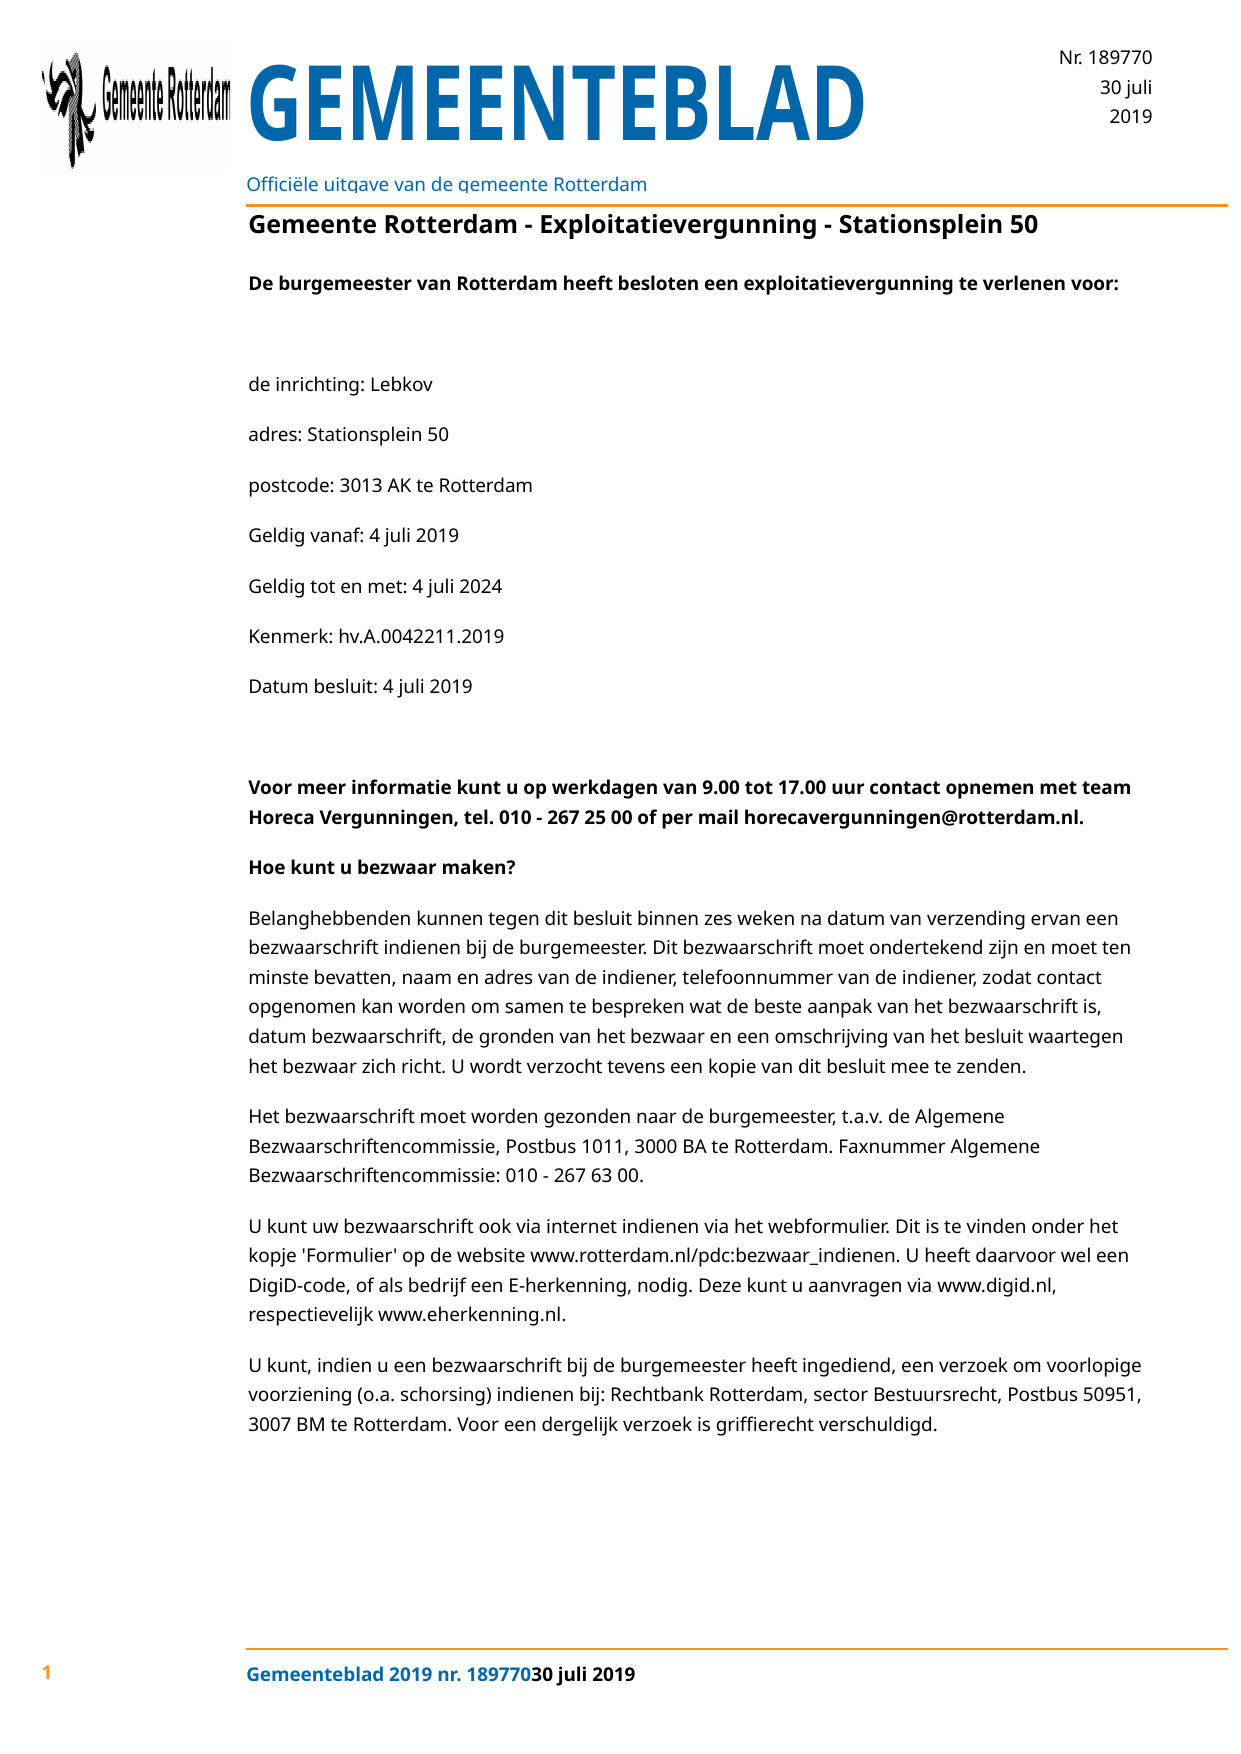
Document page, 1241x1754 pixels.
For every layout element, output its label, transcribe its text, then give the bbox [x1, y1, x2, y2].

text Hoe kunt u bezwaar maken? [248, 854, 1152, 880]
text Datum besluit: 4 juli 2019 [248, 674, 1152, 699]
text De burgemeester van Rotterdam heeft besloten een exploitatievergunning te verlenen voor: [248, 270, 1152, 296]
text Kenmerk: hv.A.0042211.2019 [248, 623, 1152, 649]
text adres: Stationsplein 50 [248, 422, 1152, 447]
text Gemeente Rotterdam - Exploitatievergunning - Stationsplein 50 [248, 207, 1152, 241]
text Geldig vanaf: 4 juli 2019 [248, 522, 1152, 548]
text U kunt, indien u een bezwaarschrift bij de burgemeester heeft ingediend, een verzoek om voorlopige voorziening (o.a. schorsing) indienen bij: Rechtbank Rotterdam, sector Bestuursrecht, Postbus 50951, 3007 BM te Rotterdam. Voor een dergelijk verzoek is griffierecht verschuldigd. [248, 1352, 1152, 1437]
text Geldig tot en met: 4 juli 2024 [248, 573, 1152, 598]
picture [41, 47, 231, 172]
text U kunt uw bezwaarschrift ook via internet indienen via het webformulier. Dit is te vinden onder het kopje 'Formulier' op de website www.rotterdam.nl/pdc:bezwaar_indienen. U heeft daarvoor wel een DigiD-code, of als bedrijf een E-herkenning, nodig. Deze kunt u aanvragen via www.digid.nl, respectievelijk www.eherkenning.nl. [248, 1213, 1152, 1327]
text Belanghebbenden kunnen tegen dit besluit binnen zes weken na datum van verzending ervan een bezwaarschrift indienen bij de burgemeester. Dit bezwaarschrift moet ondertekend zijn en moet ten minste bevatten, naam en adres van de indiener, telefoonnummer van de indiener, zodat contact opgenomen kan worden om samen te bespreken wat de beste aanpak van het bezwaarschrift is, datum bezwaarschrift, de gronden van het bezwaar en een omschrijving van het besluit waartegen het bezwaar zich richt. U wordt verzocht tevens een kopie van dit besluit mee te zenden. [248, 905, 1152, 1078]
text Het bezwaarschrift moet worden gezonden naar de burgemeester, t.a.v. de Algemene Bezwaarschriftencommissie, Postbus 1011, 3000 BA te Rotterdam. Faxnummer Algemene Bezwaarschriftencommissie: 010 - 267 63 00. [248, 1103, 1152, 1188]
text Voor meer informatie kunt u op werkdagen van 9.00 tot 17.00 uur contact opnemen met team Horeca Vergunningen, tel. 010 - 267 25 00 of per mail horecavergunningen@rotterdam.nl. [248, 774, 1152, 830]
text de inrichting: Lebkov [248, 371, 1152, 397]
text postcode: 3013 AK te Rotterdam [248, 472, 1152, 498]
